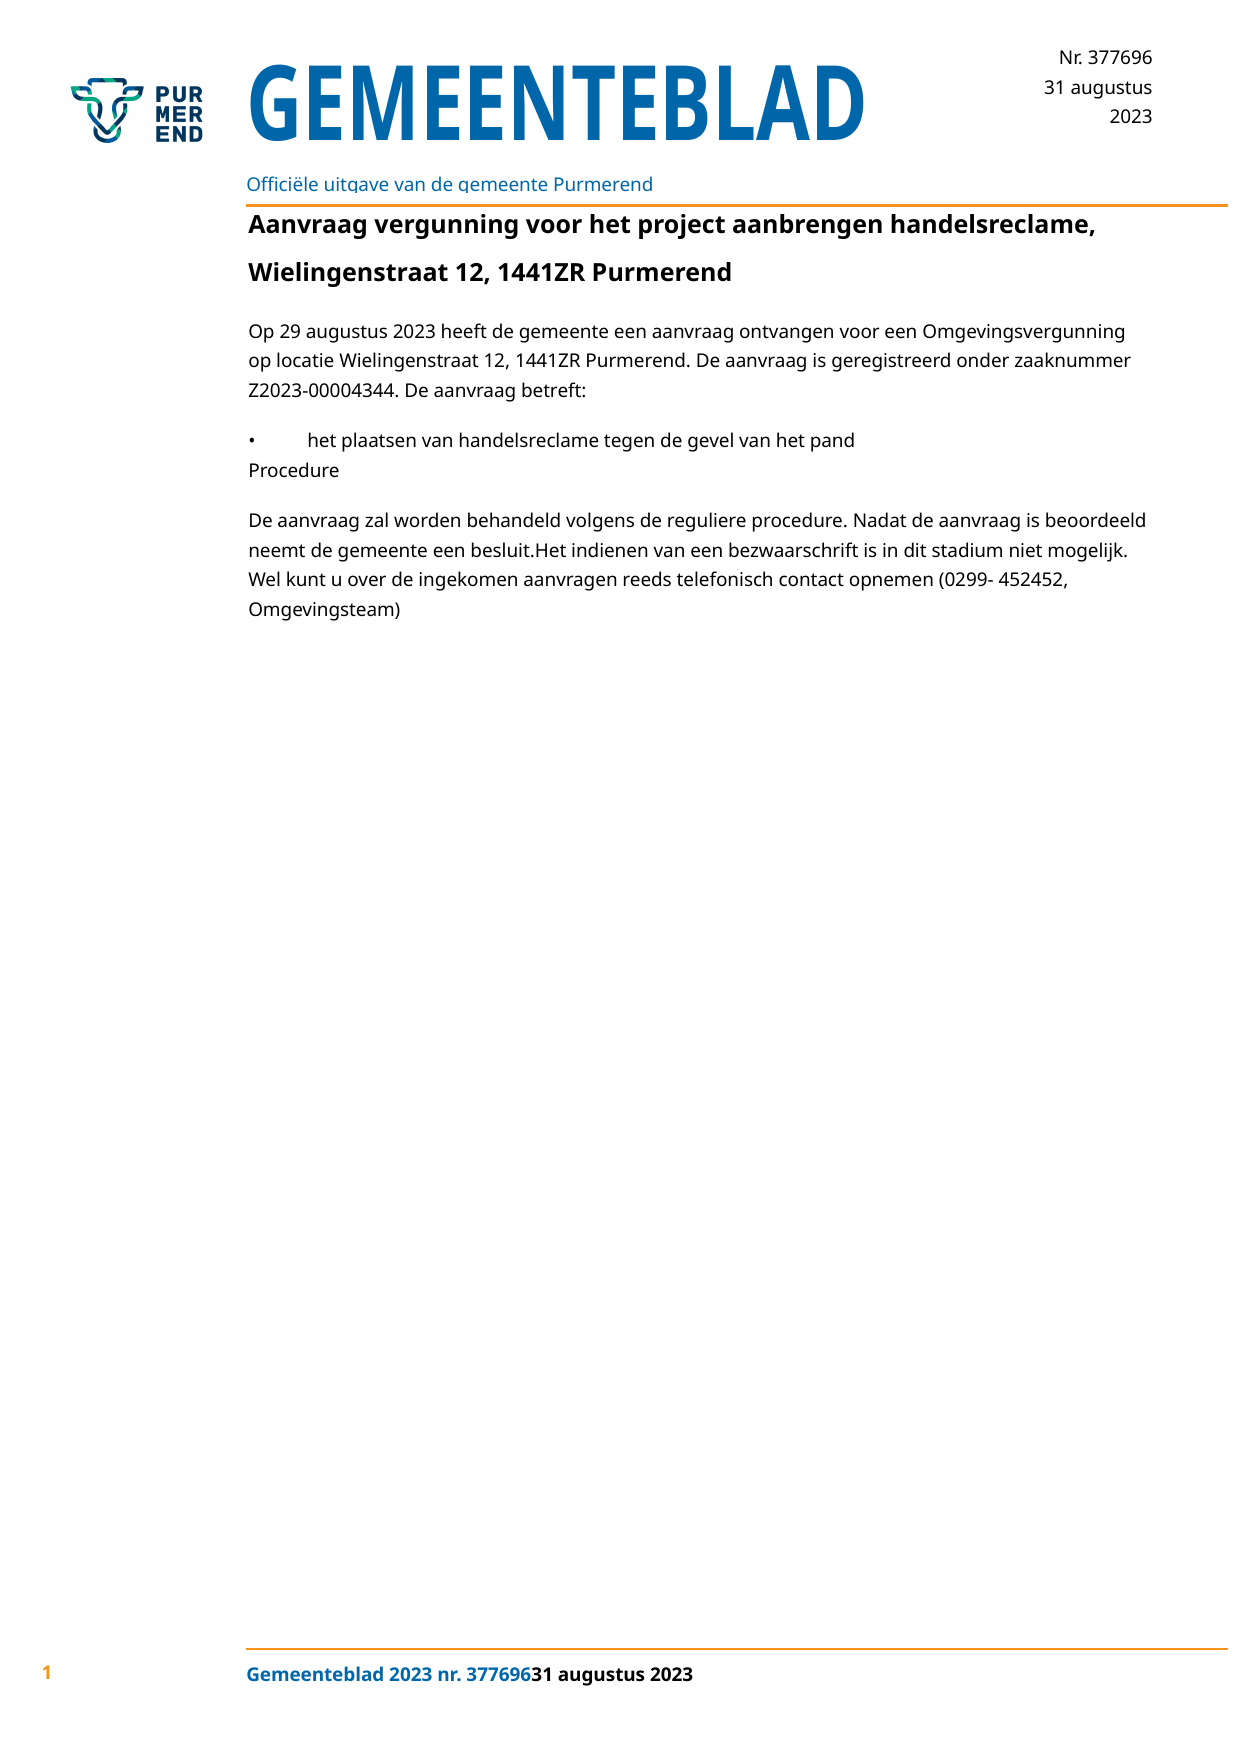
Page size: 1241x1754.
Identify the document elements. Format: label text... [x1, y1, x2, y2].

text Procedure [248, 457, 1152, 483]
text De aanvraag zal worden behandeld volgens de reguliere procedure. Nadat de aanvraag is beoordeeld neemt de gemeente een besluit.Het indienen van een bezwaarschrift is in dit stadium niet mogelijk. Wel kunt u over de ingekomen aanvragen reeds telefonisch contact opnemen (0299- 452452, Omgevingsteam) [248, 507, 1152, 622]
list het plaatsen van handelsreclame tegen de gevel van het pand [248, 427, 1152, 453]
text Op 29 augustus 2023 heeft de gemeente een aanvraag ontvangen voor een Omgevingsvergunning op locatie Wielingenstraat 12, 1441ZR Purmerend. De aanvraag is geregistreerd onder zaaknummer Z2023-00004344. De aanvraag betreft: [248, 318, 1152, 403]
picture [41, 47, 231, 172]
text Aanvraag vergunning voor het project aanbrengen handelsreclame, Wielingenstraat 12, 1441ZR Purmerend [248, 207, 1152, 288]
